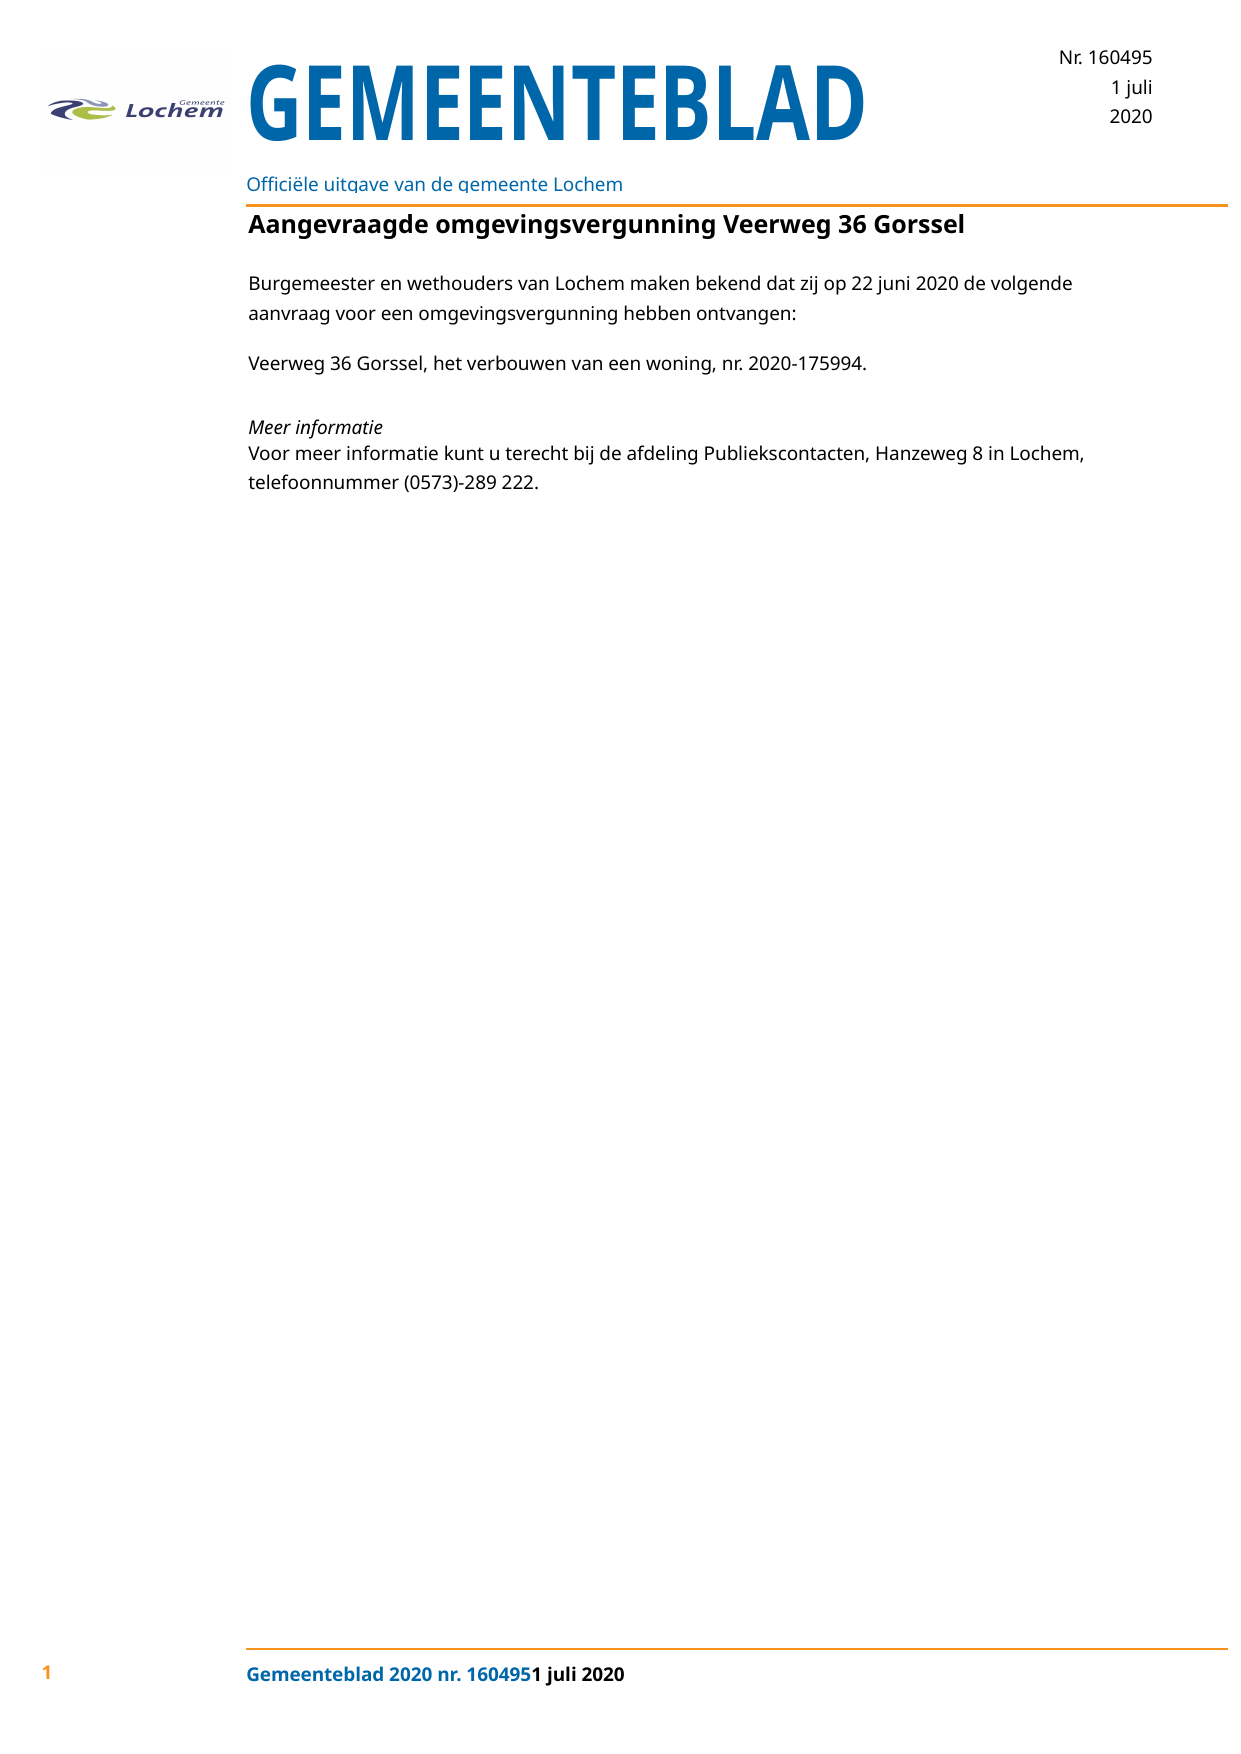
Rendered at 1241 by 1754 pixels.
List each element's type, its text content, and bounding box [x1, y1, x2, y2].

text Voor meer informatie kunt u terecht bij de afdeling Publiekscontacten, Hanzeweg 8 in Lochem, telefoonnummer (0573)-289 222. [248, 440, 1152, 495]
text Aangevraagde omgevingsvergunning Veerweg 36 Gorssel [248, 207, 1152, 241]
text Meer informatie [248, 414, 1152, 440]
text Burgemeester en wethouders van Lochem maken bekend dat zij op 22 juni 2020 de volgende aanvraag voor een omgevingsvergunning hebben ontvangen: [248, 270, 1152, 326]
picture [41, 47, 231, 172]
text Veerweg 36 Gorssel, het verbouwen van een woning, nr. 2020-175994. [248, 350, 1152, 376]
